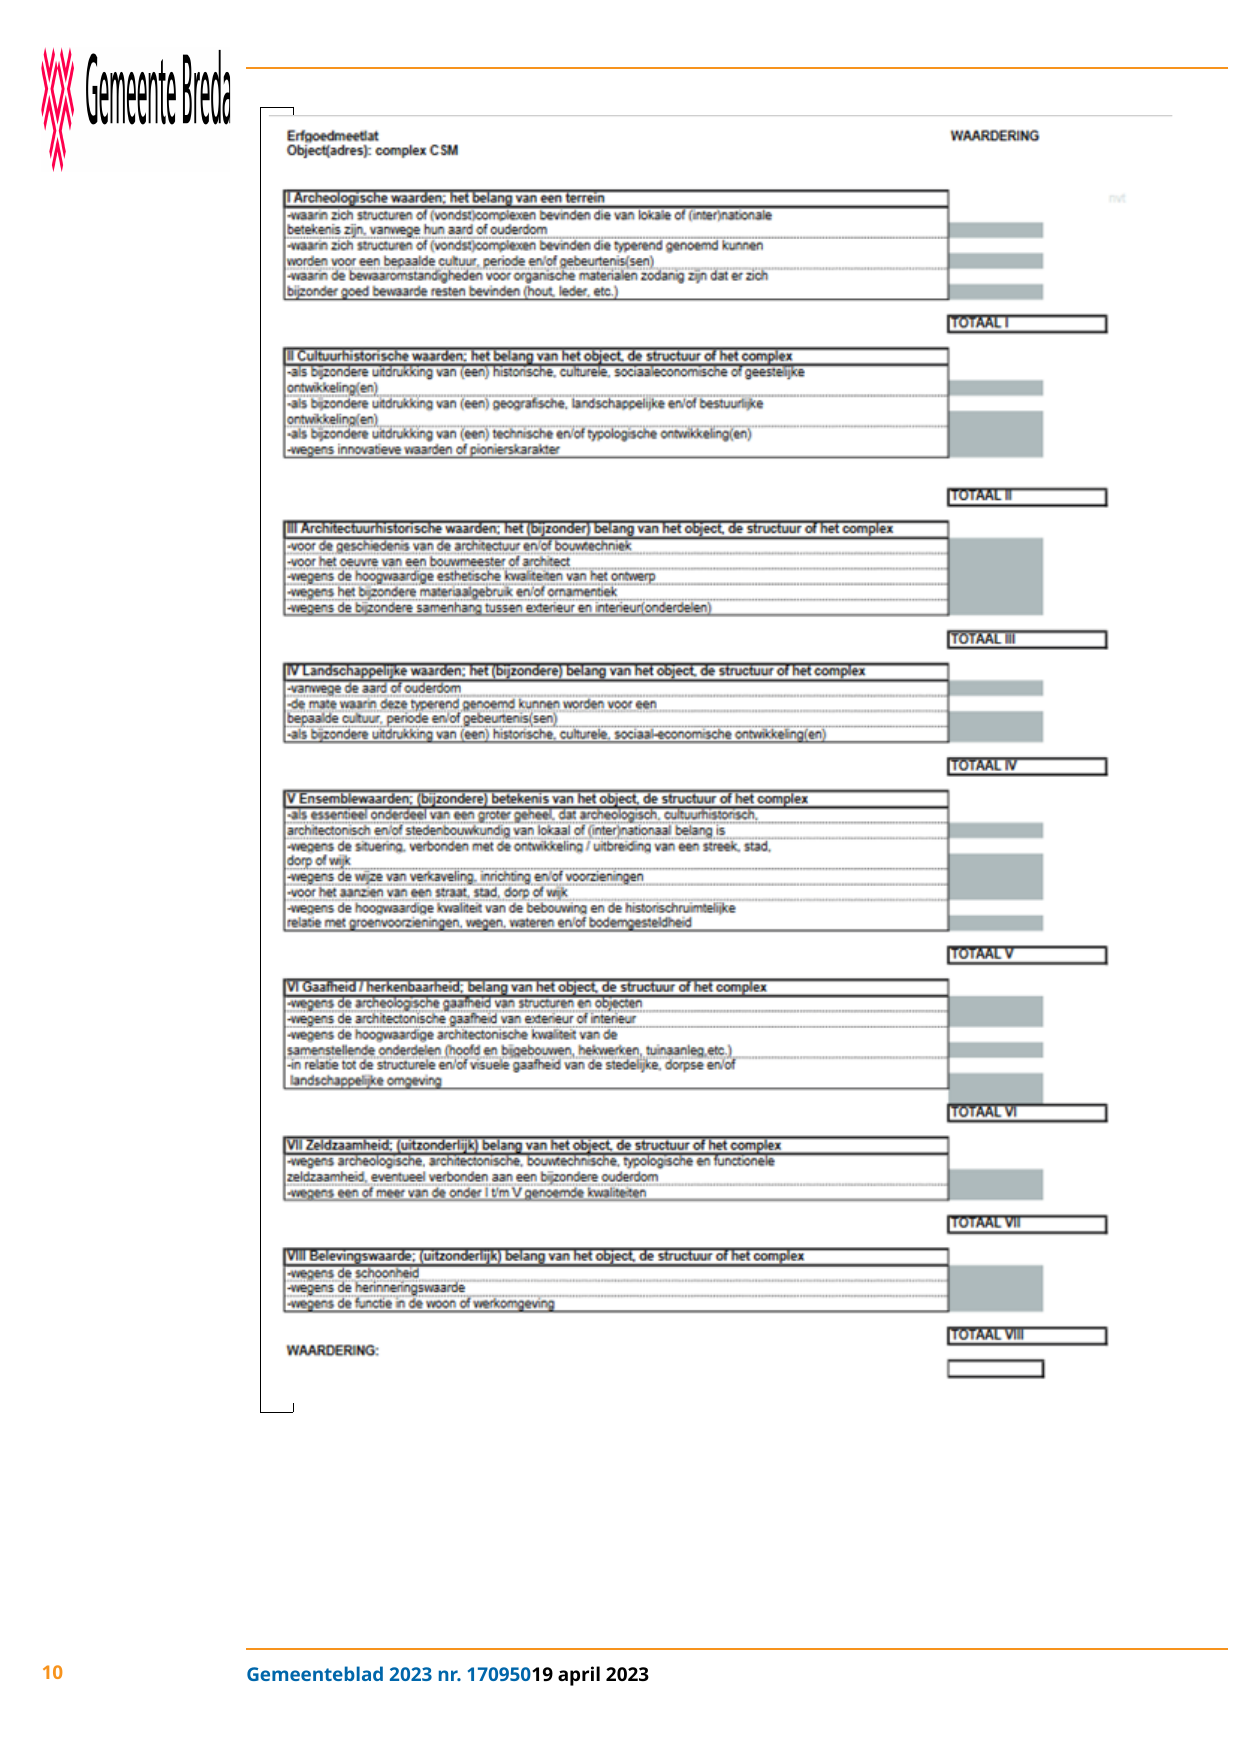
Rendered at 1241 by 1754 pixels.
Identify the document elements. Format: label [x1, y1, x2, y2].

picture [41, 47, 231, 172]
picture [268, 115, 1173, 1403]
